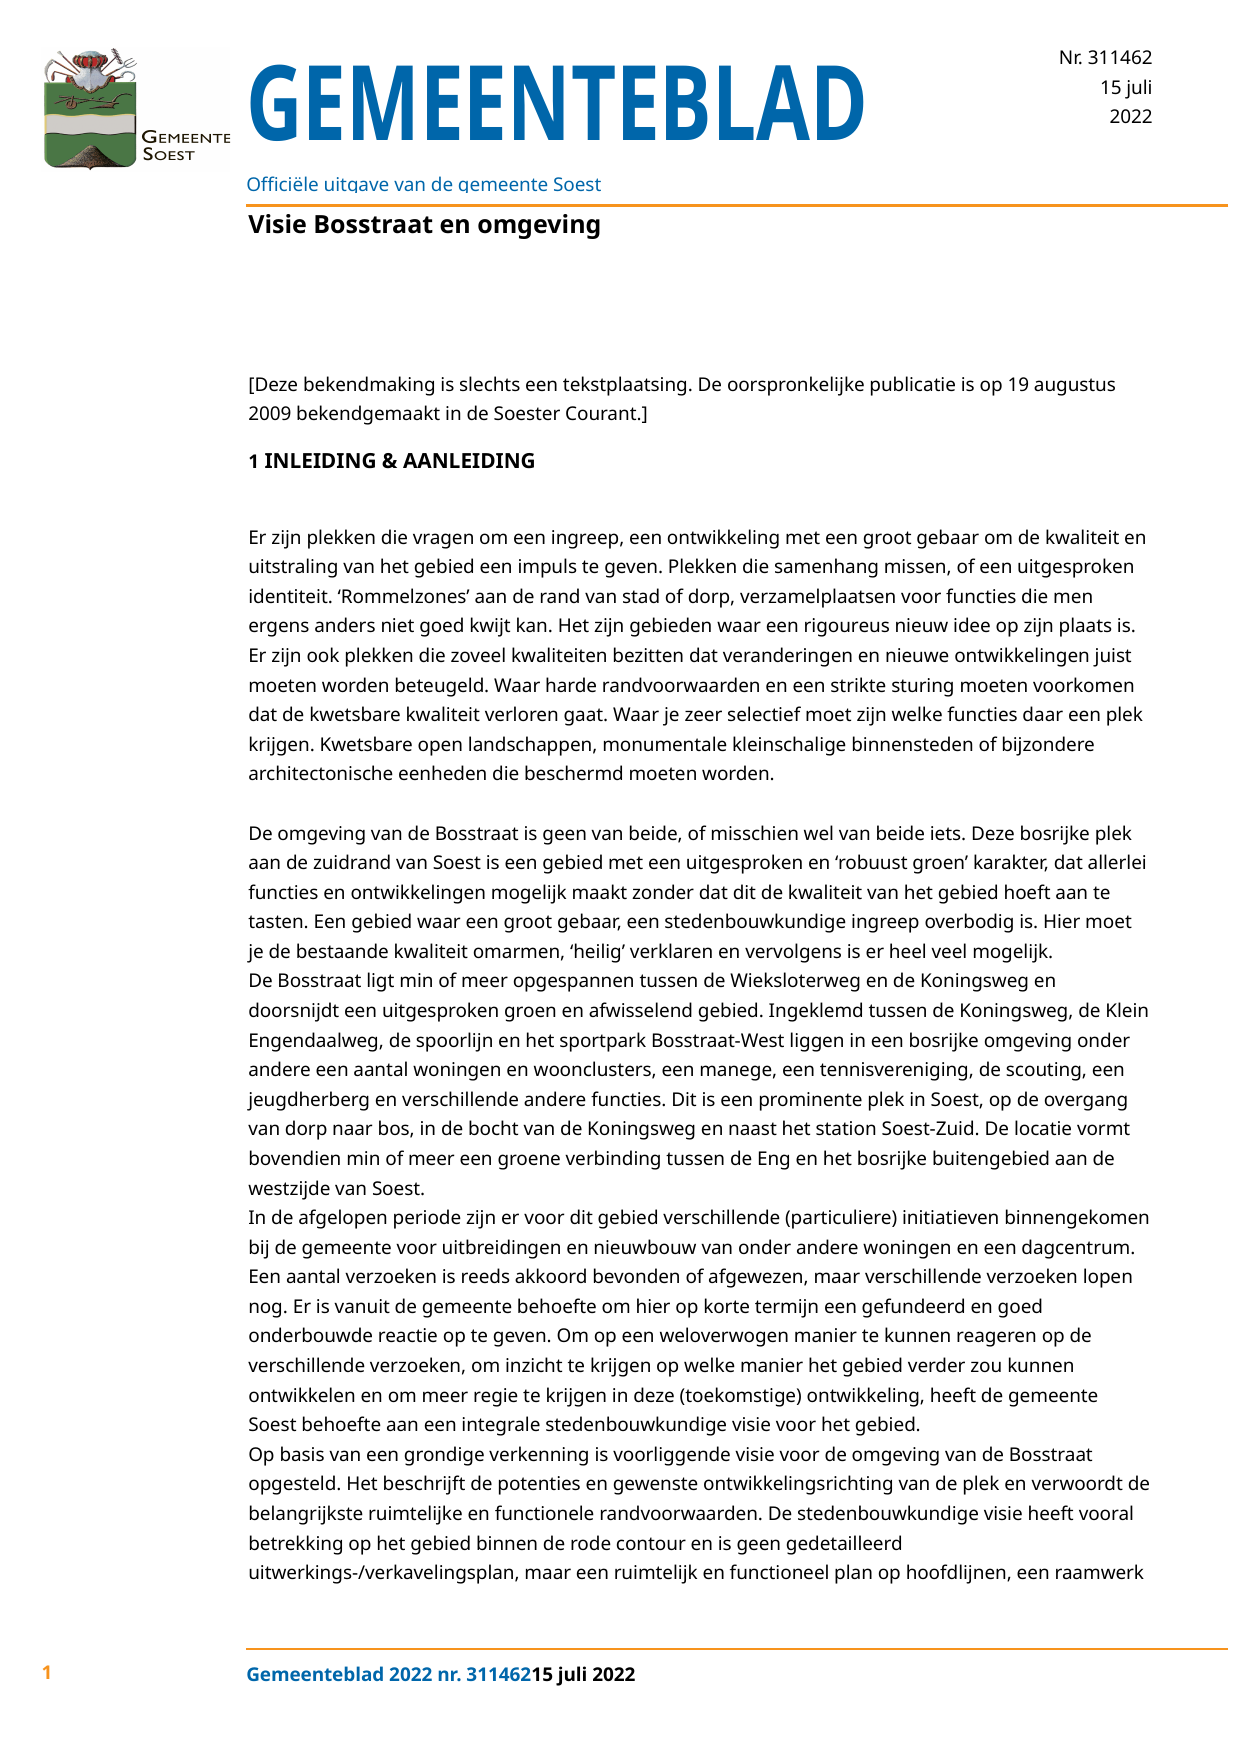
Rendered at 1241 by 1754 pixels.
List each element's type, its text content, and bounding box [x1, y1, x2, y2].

text Er zijn plekken die vragen om een ingreep, een ontwikkeling met een groot gebaar om de kwaliteit en uitstraling van het gebied een impuls te geven. Plekken die samenhang missen, of een uitgesproken identiteit. ‘Rommelzones’ aan de rand van stad of dorp, verzamelplaatsen voor functies die men ergens anders niet goed kwijt kan. Het zijn gebieden waar een rigoureus nieuw idee op zijn plaats is. [248, 524, 1152, 638]
text In de afgelopen periode zijn er voor dit gebied verschillende (particuliere) initiatieven binnengekomen bij de gemeente voor uitbreidingen en nieuwbouw van onder andere woningen en een dagcentrum. Een aantal verzoeken is reeds akkoord bevonden of afgewezen, maar verschillende verzoeken lopen nog. Er is vanuit de gemeente behoefte om hier op korte termijn een gefundeerd en goed onderbouwde reactie op te geven. Om op een weloverwogen manier te kunnen reageren op de verschillende verzoeken, om inzicht te krijgen op welke manier het gebied verder zou kunnen ontwikkelen en om meer regie te krijgen in deze (toekomstige) ontwikkeling, heeft de gemeente Soest behoefte aan een integrale stedenbouwkundige visie voor het gebied. [248, 1204, 1152, 1437]
text De omgeving van de Bosstraat is geen van beide, of misschien wel van beide iets. Deze bosrijke plek aan de zuidrand van Soest is een gebied met een uitgesproken en ‘robuust groen’ karakter, dat allerlei functies en ontwikkelingen mogelijk maakt zonder dat dit de kwaliteit van het gebied hoeft aan te tasten. Een gebied waar een groot gebaar, een stedenbouwkundige ingreep overbodig is. Hier moet je de bestaande kwaliteit omarmen, ‘heilig’ verklaren en vervolgens is er heel veel mogelijk. [248, 820, 1152, 964]
text Op basis van een grondige verkenning is voorliggende visie voor de omgeving van de Bosstraat opgesteld. Het beschrijft de potenties en gewenste ontwikkelingsrichting van de plek en verwoordt de belangrijkste ruimtelijke en functionele randvoorwaarden. De stedenbouwkundige visie heeft vooral betrekking op het gebied binnen de rode contour en is geen gedetailleerd uitwerkings-/verkavelingsplan, maar een ruimtelijk en functioneel plan op hoofdlijnen, een raamwerk [248, 1441, 1152, 1585]
text Er zijn ook plekken die zoveel kwaliteiten bezitten dat veranderingen en nieuwe ontwikkelingen juist moeten worden beteugeld. Waar harde randvoorwaarden en een strikte sturing moeten voorkomen dat de kwetsbare kwaliteit verloren gaat. Waar je zeer selectief moet zijn welke functies daar een plek krijgen. Kwetsbare open landschappen, monumentale kleinschalige binnensteden of bijzondere architectonische eenheden die beschermd moeten worden. [248, 642, 1152, 786]
text [Deze bekendmaking is slechts een tekstplaatsing. De oorspronkelijke publicatie is op 19 augustus 2009 bekendgemaakt in de Soester Courant.] [248, 371, 1152, 426]
text De Bosstraat ligt min of meer opgespannen tussen de Wieksloterweg en de Koningsweg en doorsnijdt een uitgesproken groen en afwisselend gebied. Ingeklemd tussen de Koningsweg, de Klein Engendaalweg, de spoorlijn en het sportpark Bosstraat-West liggen in een bosrijke omgeving onder andere een aantal woningen en woonclusters, een manege, een tennisvereniging, de scouting, een jeugdherberg en verschillende andere functies. Dit is een prominente plek in Soest, op de overgang van dorp naar bos, in de bocht van de Koningsweg en naast het station Soest-Zuid. De locatie vormt bovendien min of meer een groene verbinding tussen de Eng en het bosrijke buitengebied aan de westzijde van Soest. [248, 968, 1152, 1201]
text Visie Bosstraat en omgeving [248, 207, 1152, 241]
text 1 INLEIDING & AANLEIDING [248, 446, 1152, 475]
picture [41, 47, 231, 172]
